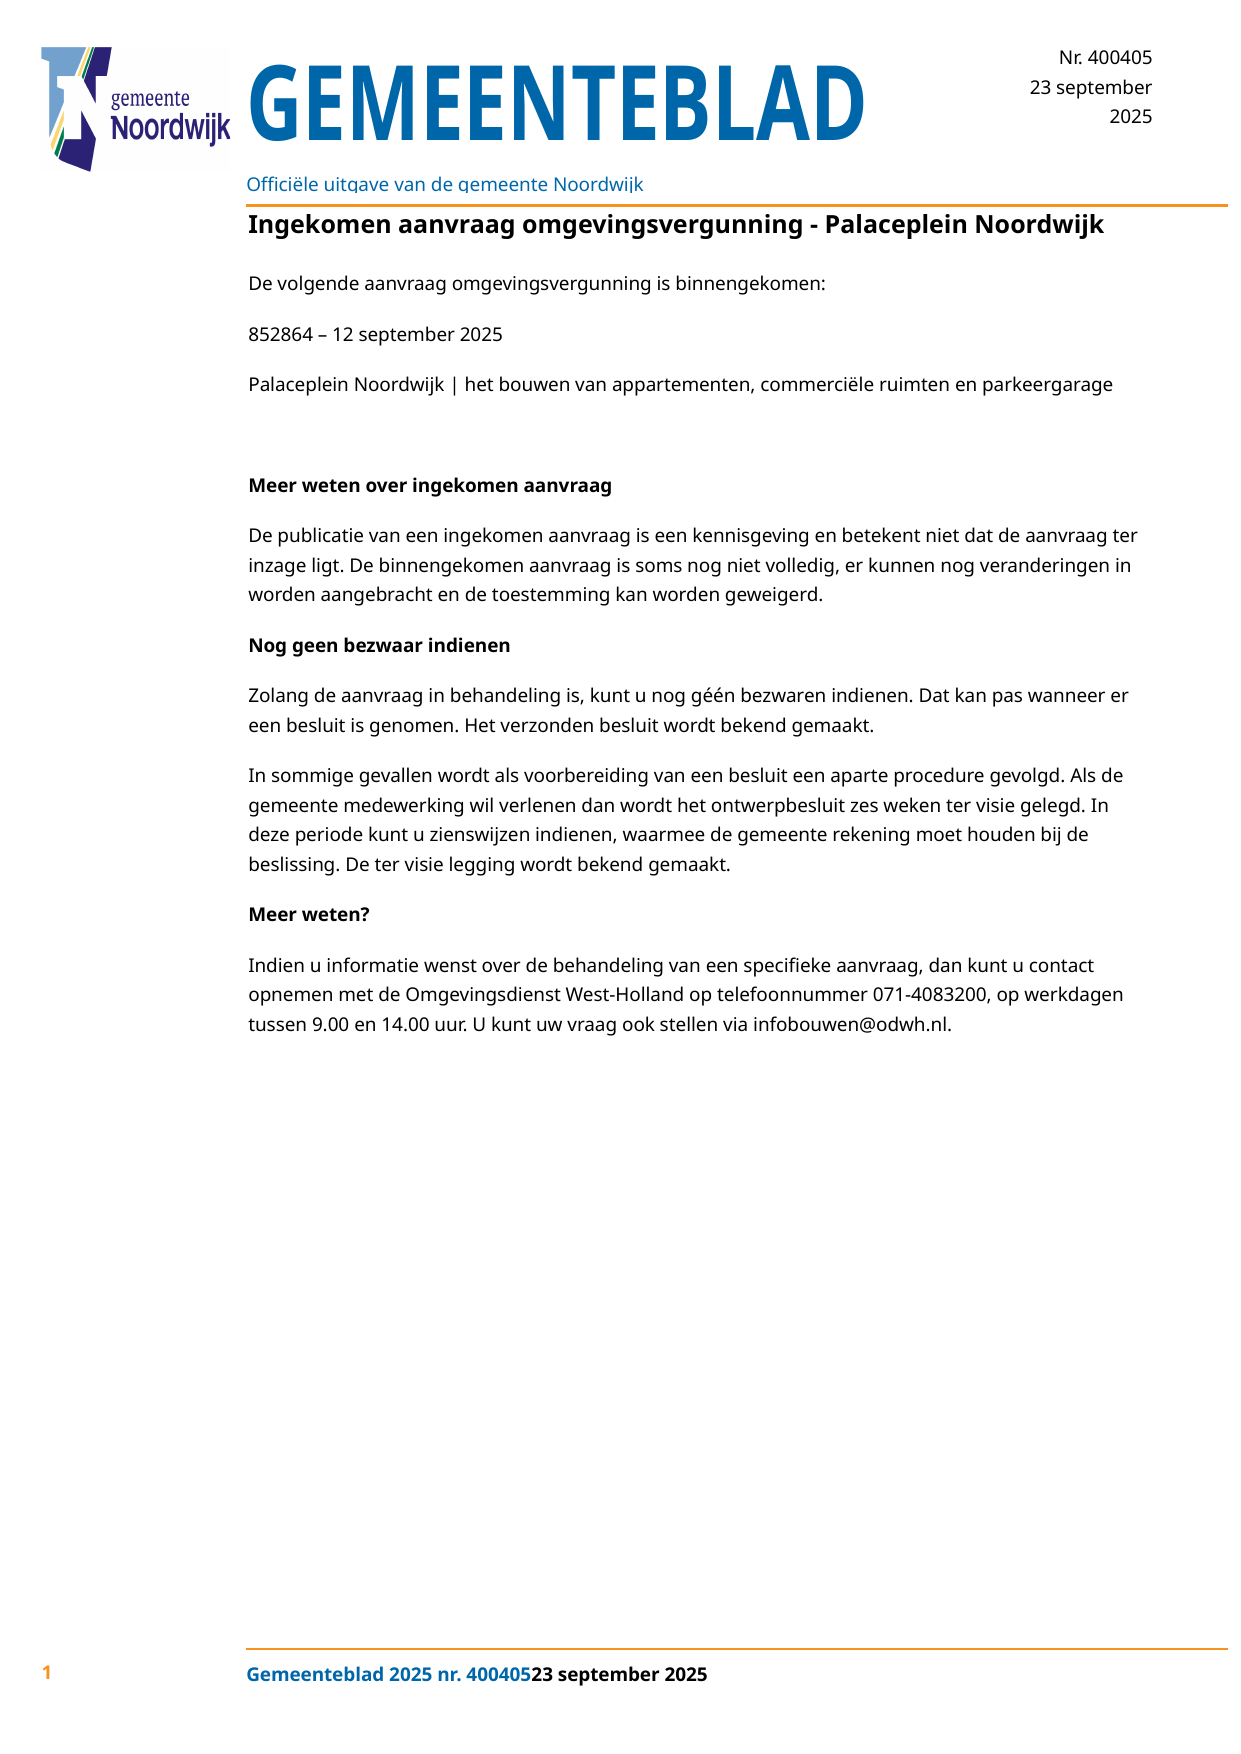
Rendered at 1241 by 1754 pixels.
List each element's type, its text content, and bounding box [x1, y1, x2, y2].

text Nog geen bezwaar indienen [248, 632, 1152, 658]
text Meer weten over ingekomen aanvraag [248, 472, 1152, 498]
text De volgende aanvraag omgevingsvergunning is binnengekomen: [248, 270, 1152, 296]
text Indien u informatie wenst over de behandeling van een specifieke aanvraag, dan kunt u contact opnemen met de Omgevingsdienst West-Holland op telefoonnummer 071-4083200, op werkdagen tussen 9.00 en 14.00 uur. U kunt uw vraag ook stellen via infobouwen@odwh.nl. [248, 952, 1152, 1037]
picture [41, 47, 231, 172]
text Palaceplein Noordwijk | het bouwen van appartementen, commerciële ruimten en parkeergarage [248, 371, 1152, 397]
text 852864 – 12 september 2025 [248, 321, 1152, 346]
text Meer weten? [248, 902, 1152, 927]
text In sommige gevallen wordt als voorbereiding van een besluit een aparte procedure gevolgd. Als de gemeente medewerking wil verlenen dan wordt het ontwerpbesluit zes weken ter visie gelegd. In deze periode kunt u zienswijzen indienen, waarmee de gemeente rekening moet houden bij de beslissing. De ter visie legging wordt bekend gemaakt. [248, 762, 1152, 877]
text Ingekomen aanvraag omgevingsvergunning - Palaceplein Noordwijk [248, 207, 1152, 241]
text Zolang de aanvraag in behandeling is, kunt u nog géén bezwaren indienen. Dat kan pas wanneer er een besluit is genomen. Het verzonden besluit wordt bekend gemaakt. [248, 682, 1152, 738]
text De publicatie van een ingekomen aanvraag is een kennisgeving en betekent niet dat de aanvraag ter inzage ligt. De binnengekomen aanvraag is soms nog niet volledig, er kunnen nog veranderingen in worden aangebracht en de toestemming kan worden geweigerd. [248, 522, 1152, 607]
